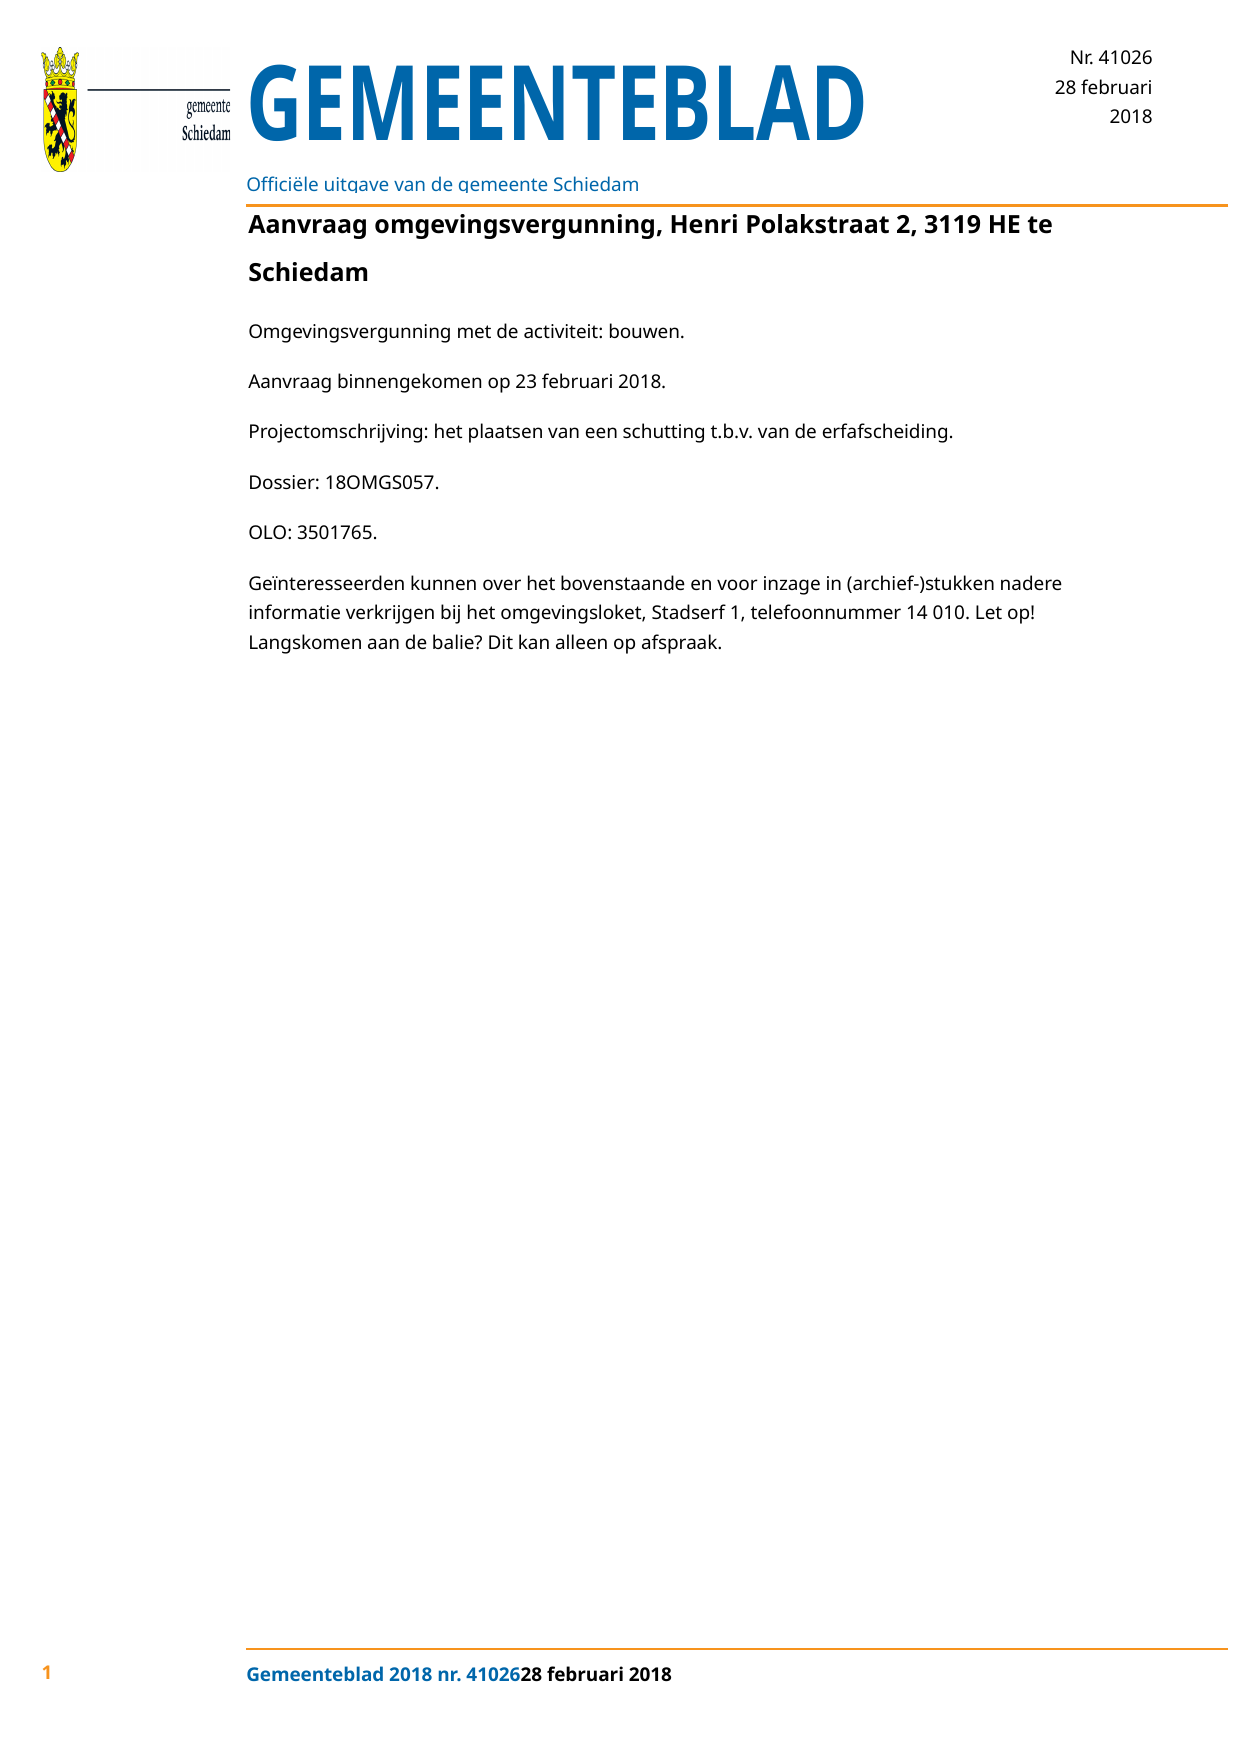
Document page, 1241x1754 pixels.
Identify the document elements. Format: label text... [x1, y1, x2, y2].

text Projectomschrijving: het plaatsen van een schutting t.b.v. van de erfafscheiding. [248, 419, 1152, 444]
text Aanvraag binnengekomen op 23 februari 2018. [248, 368, 1152, 394]
picture [41, 47, 231, 172]
text OLO: 3501765. [248, 519, 1152, 545]
text Dossier: 18OMGS057. [248, 469, 1152, 495]
text Omgevingsvergunning met de activiteit: bouwen. [248, 318, 1152, 344]
text Geïnteresseerden kunnen over het bovenstaande en voor inzage in (archief-)stukken nadere informatie verkrijgen bij het omgevingsloket, Stadserf 1, telefoonnummer 14 010. Let op! Langskomen aan de balie? Dit kan alleen op afspraak. [248, 570, 1152, 655]
text Aanvraag omgevingsvergunning, Henri Polakstraat 2, 3119 HE te Schiedam [248, 207, 1152, 288]
